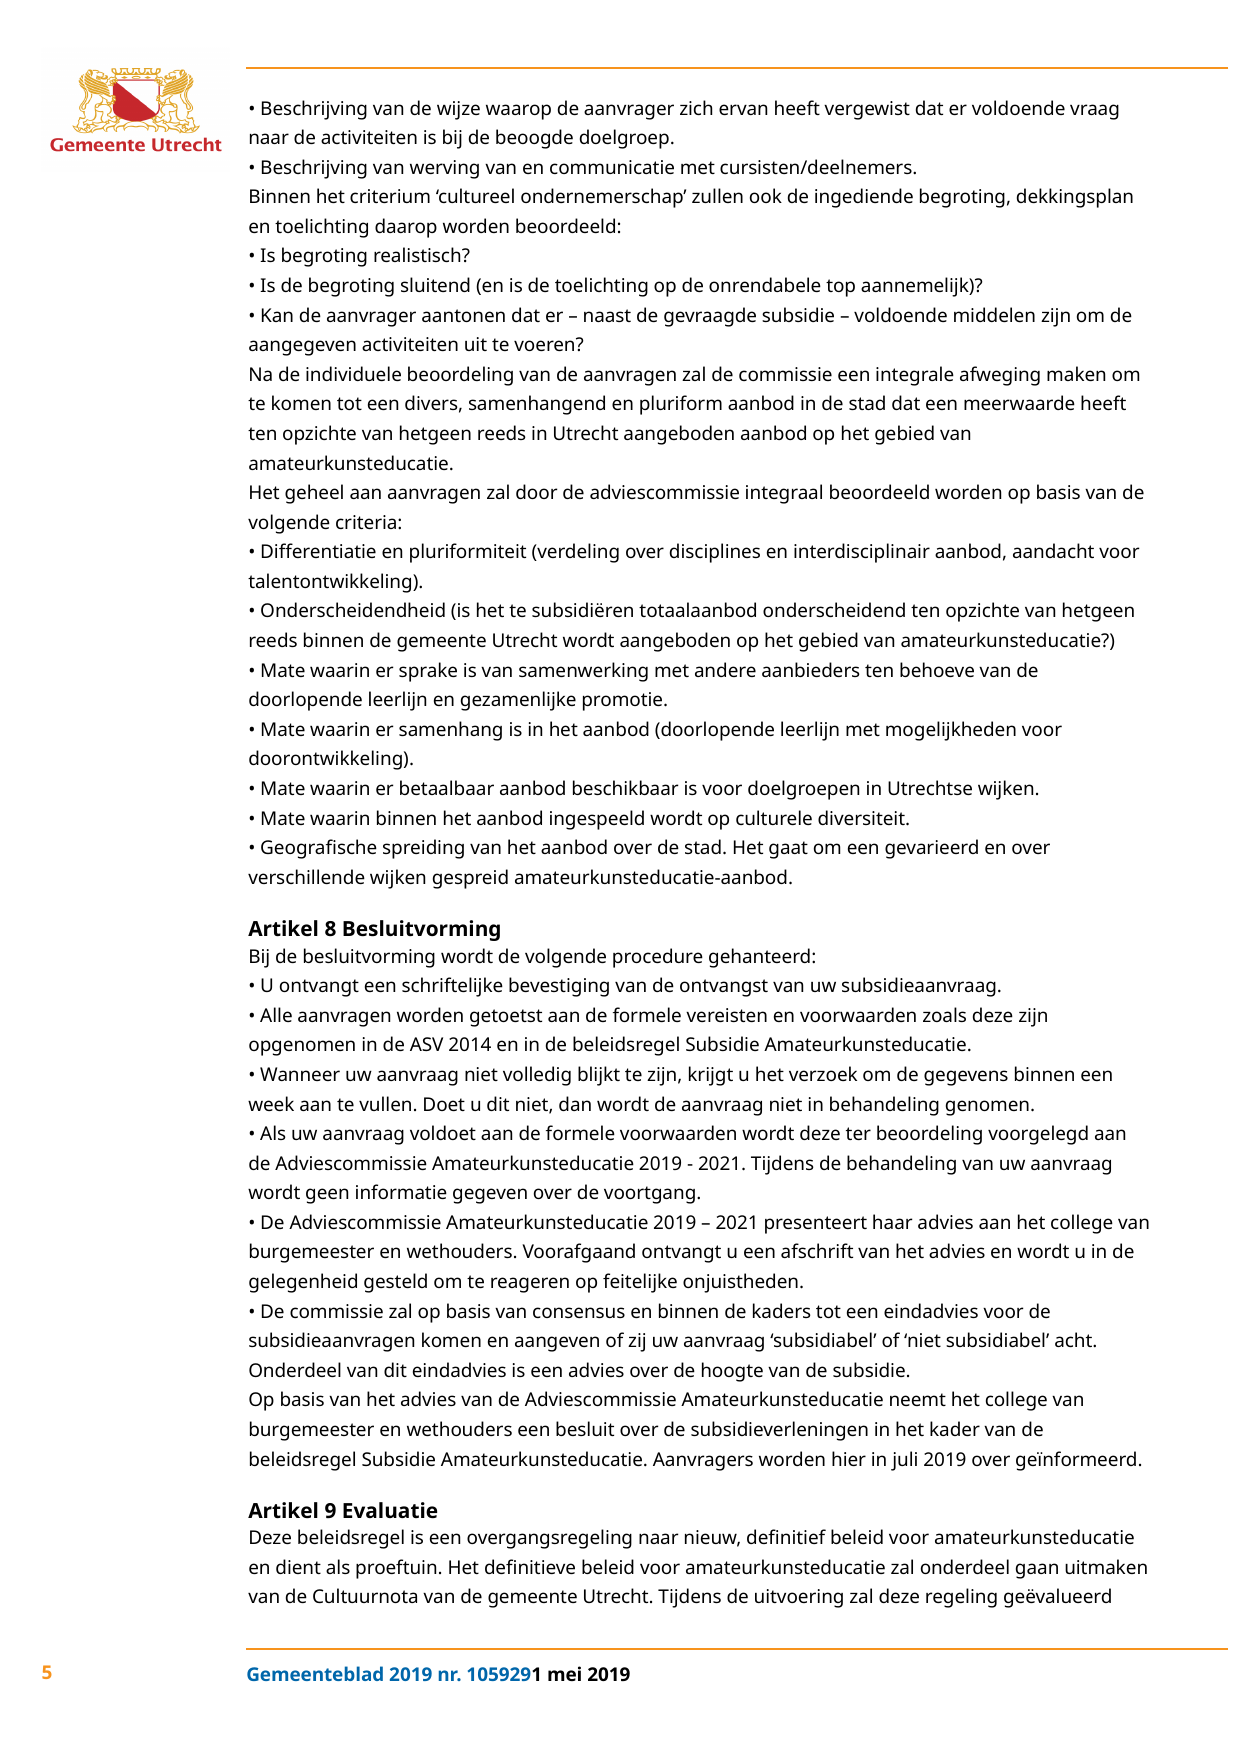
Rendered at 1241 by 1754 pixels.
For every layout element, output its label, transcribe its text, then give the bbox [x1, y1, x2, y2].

text Artikel 9 Evaluatie [248, 1496, 1152, 1524]
text Bij de besluitvorming wordt de volgende procedure gehanteerd: [248, 943, 1152, 968]
text Deze beleidsregel is een overgangsregeling naar nieuw, definitief beleid voor amateurkunsteducatie en dient als proeftuin. Het definitieve beleid voor amateurkunsteducatie zal onderdeel gaan uitmaken van de Cultuurnota van de gemeente Utrecht. Tijdens de uitvoering zal deze regeling geëvalueerd [248, 1524, 1152, 1609]
text • Beschrijving van de wijze waarop de aanvrager zich ervan heeft vergewist dat er voldoende vraag naar de activiteiten is bij de beoogde doelgroep. [248, 95, 1152, 150]
text • De Adviescommissie Amateurkunsteducatie 2019 – 2021 presenteert haar advies aan het college van burgemeester en wethouders. Voorafgaand ontvangt u een afschrift van het advies en wordt u in de gelegenheid gesteld om te reageren op feitelijke onjuistheden. [248, 1209, 1152, 1294]
text • Geografische spreiding van het aanbod over de stad. Het gaat om een gevarieerd en over verschillende wijken gespreid amateurkunsteducatie-aanbod. [248, 834, 1152, 890]
text • Is begroting realistisch? [248, 243, 1152, 268]
text • Kan de aanvrager aantonen dat er – naast de gevraagde subsidie – voldoende middelen zijn om de aangegeven activiteiten uit te voeren? [248, 302, 1152, 357]
text • Alle aanvragen worden getoetst aan de formele vereisten en voorwaarden zoals deze zijn opgenomen in de ASV 2014 en in de beleidsregel Subsidie Amateurkunsteducatie. [248, 1002, 1152, 1057]
text Het geheel aan aanvragen zal door de adviescommissie integraal beoordeeld worden op basis van de volgende criteria: [248, 479, 1152, 535]
text Na de individuele beoordeling van de aanvragen zal de commissie een integrale afweging maken om te komen tot een divers, samenhangend en pluriform aanbod in de stad dat een meerwaarde heeft ten opzichte van hetgeen reeds in Utrecht aangeboden aanbod op het gebied van amateurkunsteducatie. [248, 361, 1152, 476]
picture [41, 47, 231, 172]
text Binnen het criterium ‘cultureel ondernemerschap’ zullen ook de ingediende begroting, dekkingsplan en toelichting daarop worden beoordeeld: [248, 183, 1152, 239]
text • U ontvangt een schriftelijke bevestiging van de ontvangst van uw subsidieaanvraag. [248, 972, 1152, 998]
text Op basis van het advies van de Adviescommissie Amateurkunsteducatie neemt het college van burgemeester en wethouders een besluit over de subsidieverleningen in het kader van de beleidsregel Subsidie Amateurkunsteducatie. Aanvragers worden hier in juli 2019 over geïnformeerd. [248, 1387, 1152, 1471]
text • Mate waarin er samenhang is in het aanbod (doorlopende leerlijn met mogelijkheden voor doorontwikkeling). [248, 716, 1152, 771]
text • Differentiatie en pluriformiteit (verdeling over disciplines en interdisciplinair aanbod, aandacht voor talentontwikkeling). [248, 538, 1152, 594]
text • Wanneer uw aanvraag niet volledig blijkt te zijn, krijgt u het verzoek om de gegevens binnen een week aan te vullen. Doet u dit niet, dan wordt de aanvraag niet in behandeling genomen. [248, 1061, 1152, 1116]
text • Als uw aanvraag voldoet aan de formele voorwaarden wordt deze ter beoordeling voorgelegd aan de Adviescommissie Amateurkunsteducatie 2019 - 2021. Tijdens de behandeling van uw aanvraag wordt geen informatie gegeven over de voortgang. [248, 1120, 1152, 1205]
text Artikel 8 Besluitvorming [248, 914, 1152, 943]
text • Mate waarin binnen het aanbod ingespeeld wordt op culturele diversiteit. [248, 805, 1152, 831]
text • Beschrijving van werving van en communicatie met cursisten/deelnemers. [248, 154, 1152, 180]
text • Is de begroting sluitend (en is de toelichting op de onrendabele top aannemelijk)? [248, 272, 1152, 298]
text • Mate waarin er betaalbaar aanbod beschikbaar is voor doelgroepen in Utrechtse wijken. [248, 775, 1152, 801]
text • Onderscheidendheid (is het te subsidiëren totaalaanbod onderscheidend ten opzichte van hetgeen reeds binnen de gemeente Utrecht wordt aangeboden op het gebied van amateurkunsteducatie?) [248, 598, 1152, 653]
text • Mate waarin er sprake is van samenwerking met andere aanbieders ten behoeve van de doorlopende leerlijn en gezamenlijke promotie. [248, 657, 1152, 712]
text • De commissie zal op basis van consensus en binnen de kaders tot een eindadvies voor de subsidieaanvragen komen en aangeven of zij uw aanvraag ‘subsidiabel’ of ‘niet subsidiabel’ acht. Onderdeel van dit eindadvies is een advies over de hoogte van de subsidie. [248, 1298, 1152, 1383]
